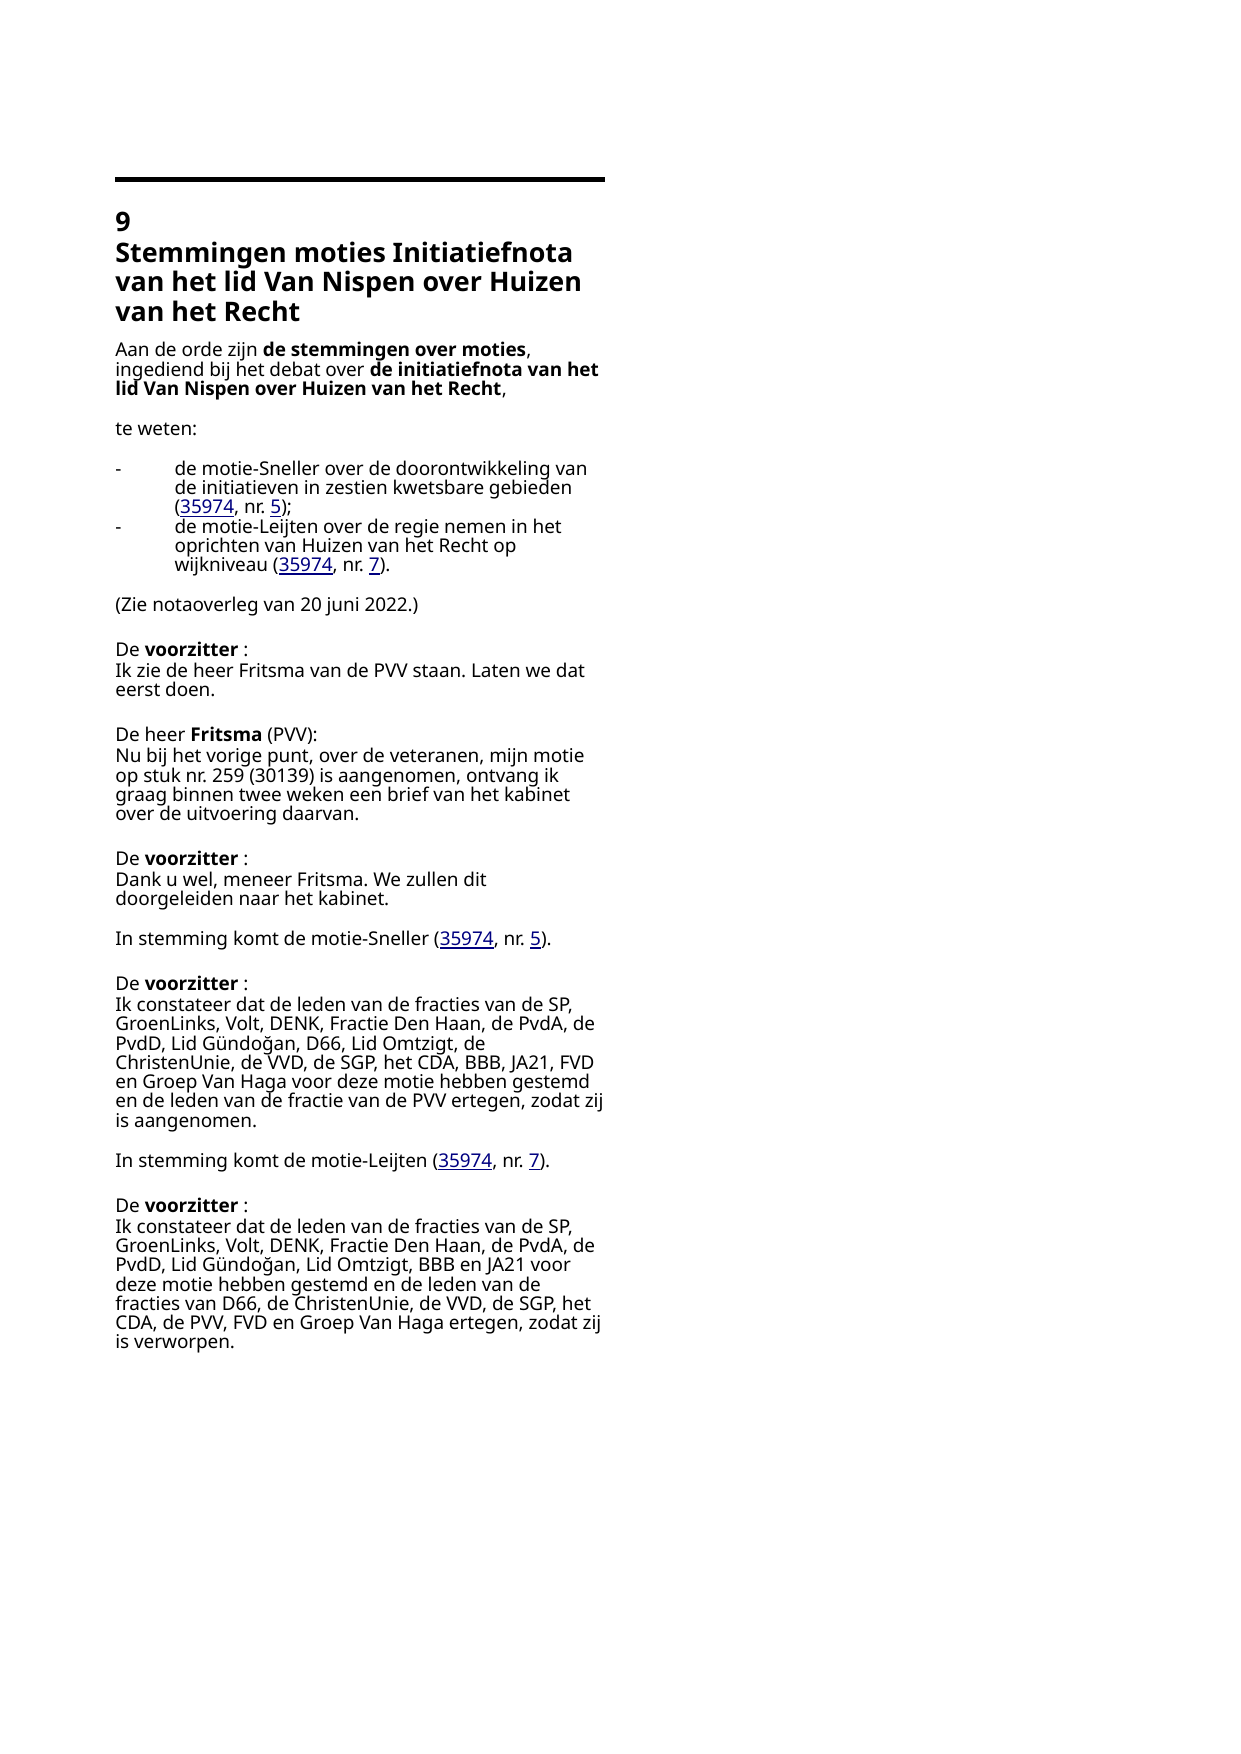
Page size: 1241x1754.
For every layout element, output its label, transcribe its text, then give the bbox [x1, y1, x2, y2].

text Aan de orde zijn de stemmingen over moties, ingediend bij het debat over de initiatiefnota van het lid Van Nispen over Huizen van het Recht, [115, 341, 605, 399]
text De voorzitter : [115, 970, 605, 996]
text Ik constateer dat de leden van de fracties van de SP, GroenLinks, Volt, DENK, Fractie Den Haan, de PvdA, de PvdD, Lid Gündoğan, D66, Lid Omtzigt, de ChristenUnie, de VVD, de SGP, het CDA, BBB, JA21, FVD en Groep Van Haga voor deze motie hebben gestemd en de leden van de fractie van de PVV ertegen, zodat zij is aangenomen. [115, 996, 605, 1131]
text te weten: [115, 420, 605, 439]
text (Zie notaoverleg van 20 juni 2022.) [115, 596, 605, 616]
list de motie-Sneller over de doorontwikkeling van de initiatieven in zestien kwetsbare gebieden (35974, nr. 5); [115, 460, 605, 518]
list de motie-Leijten over de regie nemen in het oprichten van Huizen van het Recht op wijkniveau (35974, nr. 7). [115, 518, 605, 576]
text 9 [115, 203, 605, 239]
text Stemmingen moties Initiatiefnota van het lid Van Nispen over Huizen van het Recht [115, 239, 605, 341]
text In stemming komt de motie-Leijten (35974, nr. 7). [115, 1152, 605, 1171]
text In stemming komt de motie-Sneller (35974, nr. 5). [115, 930, 605, 949]
text De voorzitter : [115, 845, 605, 871]
text De heer Fritsma (PVV): [115, 722, 605, 747]
text Nu bij het vorige punt, over de veteranen, mijn motie op stuk nr. 259 (30139) is aangenomen, ontvang ik graag binnen twee weken een brief van het kabinet over de uitvoering daarvan. [115, 747, 605, 824]
text Ik zie de heer Fritsma van de PVV staan. Laten we dat eerst doen. [115, 662, 605, 701]
text Dank u wel, meneer Fritsma. We zullen dit doorgeleiden naar het kabinet. [115, 871, 605, 909]
text De voorzitter : [115, 1192, 605, 1218]
text De voorzitter : [115, 636, 605, 662]
text Ik constateer dat de leden van de fracties van de SP, GroenLinks, Volt, DENK, Fractie Den Haan, de PvdA, de PvdD, Lid Gündoğan, Lid Omtzigt, BBB en JA21 voor deze motie hebben gestemd en de leden van de fracties van D66, de ChristenUnie, de VVD, de SGP, het CDA, de PVV, FVD en Groep Van Haga ertegen, zodat zij is verworpen. [115, 1218, 605, 1353]
